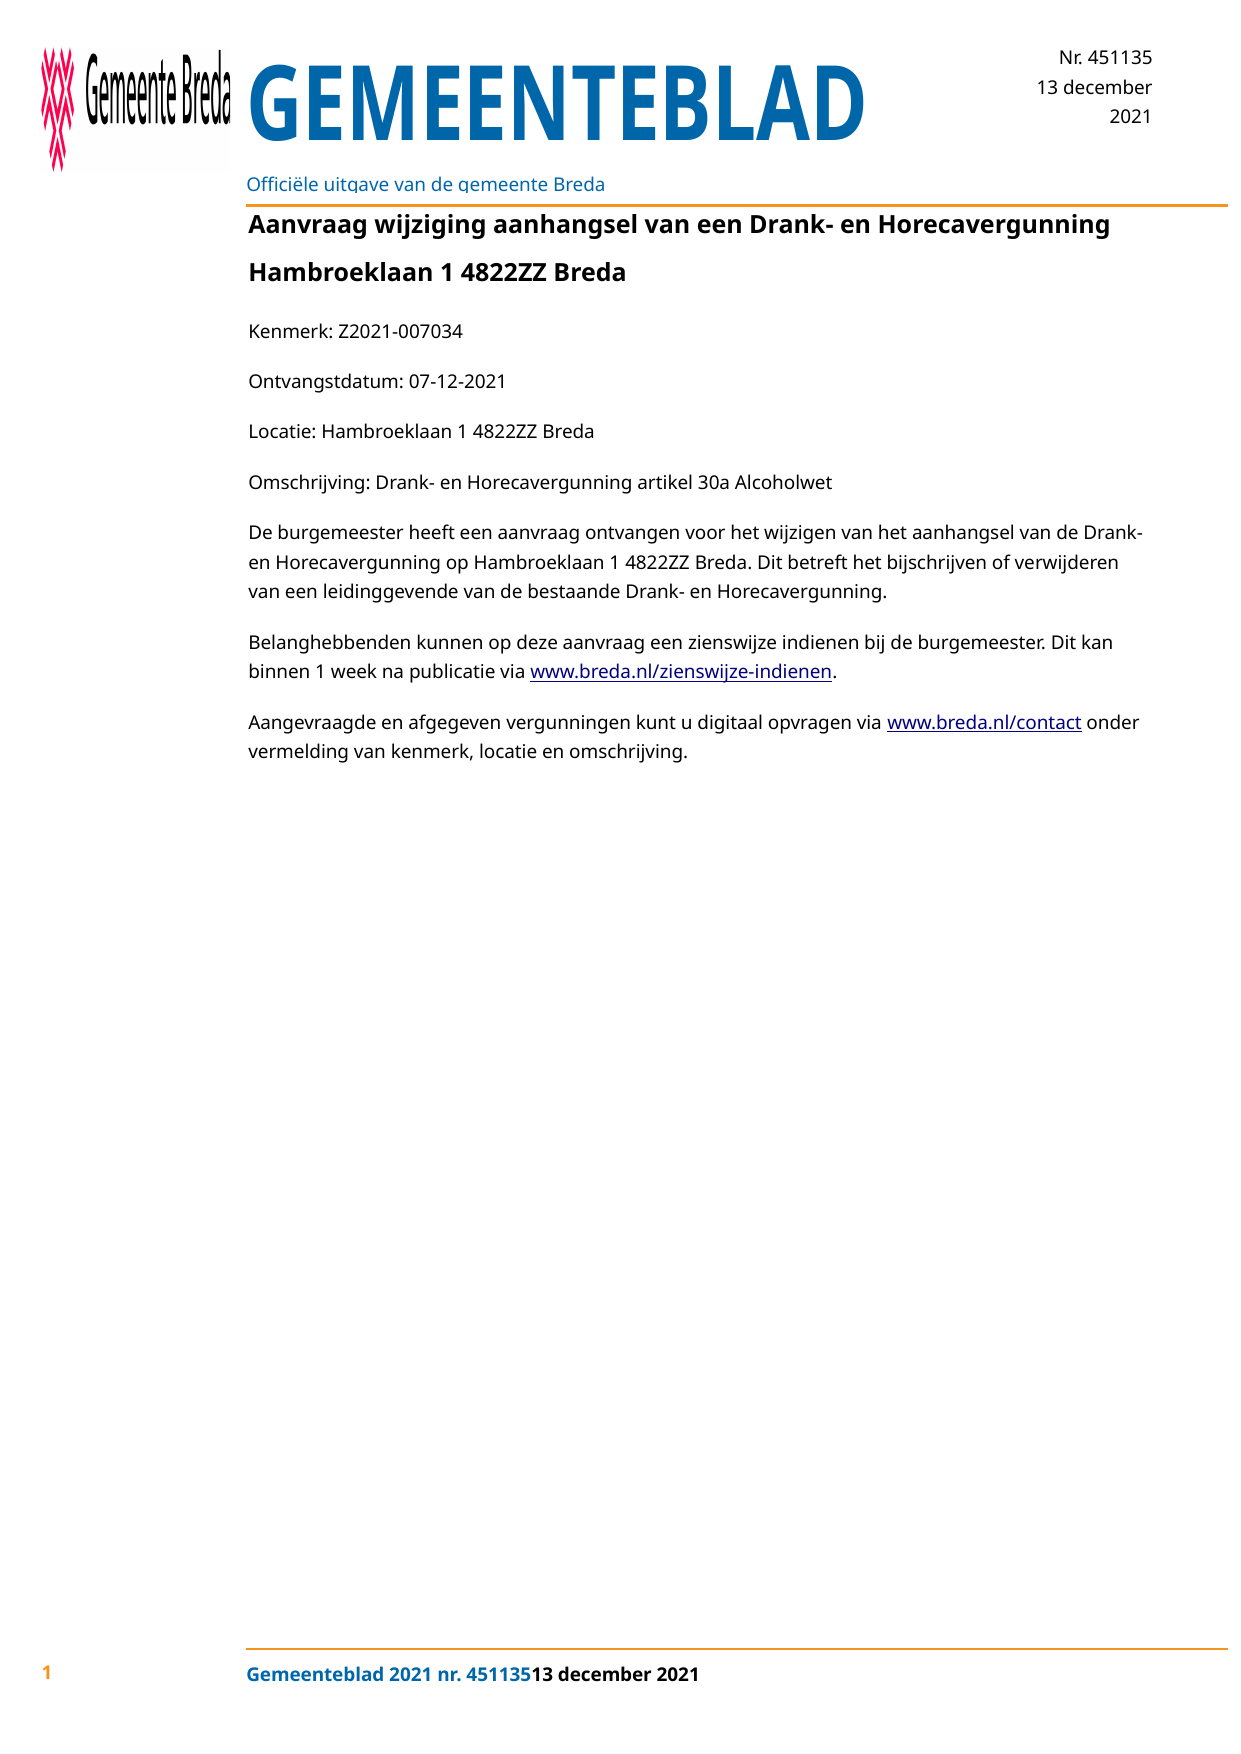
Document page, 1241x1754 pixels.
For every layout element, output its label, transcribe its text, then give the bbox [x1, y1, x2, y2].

text Aangevraagde en afgegeven vergunningen kunt u digitaal opvragen via www.breda.nl/contact onder vermelding van kenmerk, locatie en omschrijving. [248, 709, 1152, 764]
text Omschrijving: Drank- en Horecavergunning artikel 30a Alcoholwet [248, 469, 1152, 495]
text Locatie: Hambroeklaan 1 4822ZZ Breda [248, 419, 1152, 444]
text Kenmerk: Z2021-007034 [248, 318, 1152, 344]
text De burgemeester heeft een aanvraag ontvangen voor het wijzigen van het aanhangsel van de Drank- en Horecavergunning op Hambroeklaan 1 4822ZZ Breda. Dit betreft het bijschrijven of verwijderen van een leidinggevende van de bestaande Drank- en Horecavergunning. [248, 519, 1152, 604]
text Belanghebbenden kunnen op deze aanvraag een zienswijze indienen bij de burgemeester. Dit kan binnen 1 week na publicatie via www.breda.nl/zienswijze-indienen. [248, 629, 1152, 684]
text Ontvangstdatum: 07-12-2021 [248, 368, 1152, 394]
text Aanvraag wijziging aanhangsel van een Drank- en Horecavergunning Hambroeklaan 1 4822ZZ Breda [248, 207, 1152, 288]
picture [41, 47, 231, 172]
